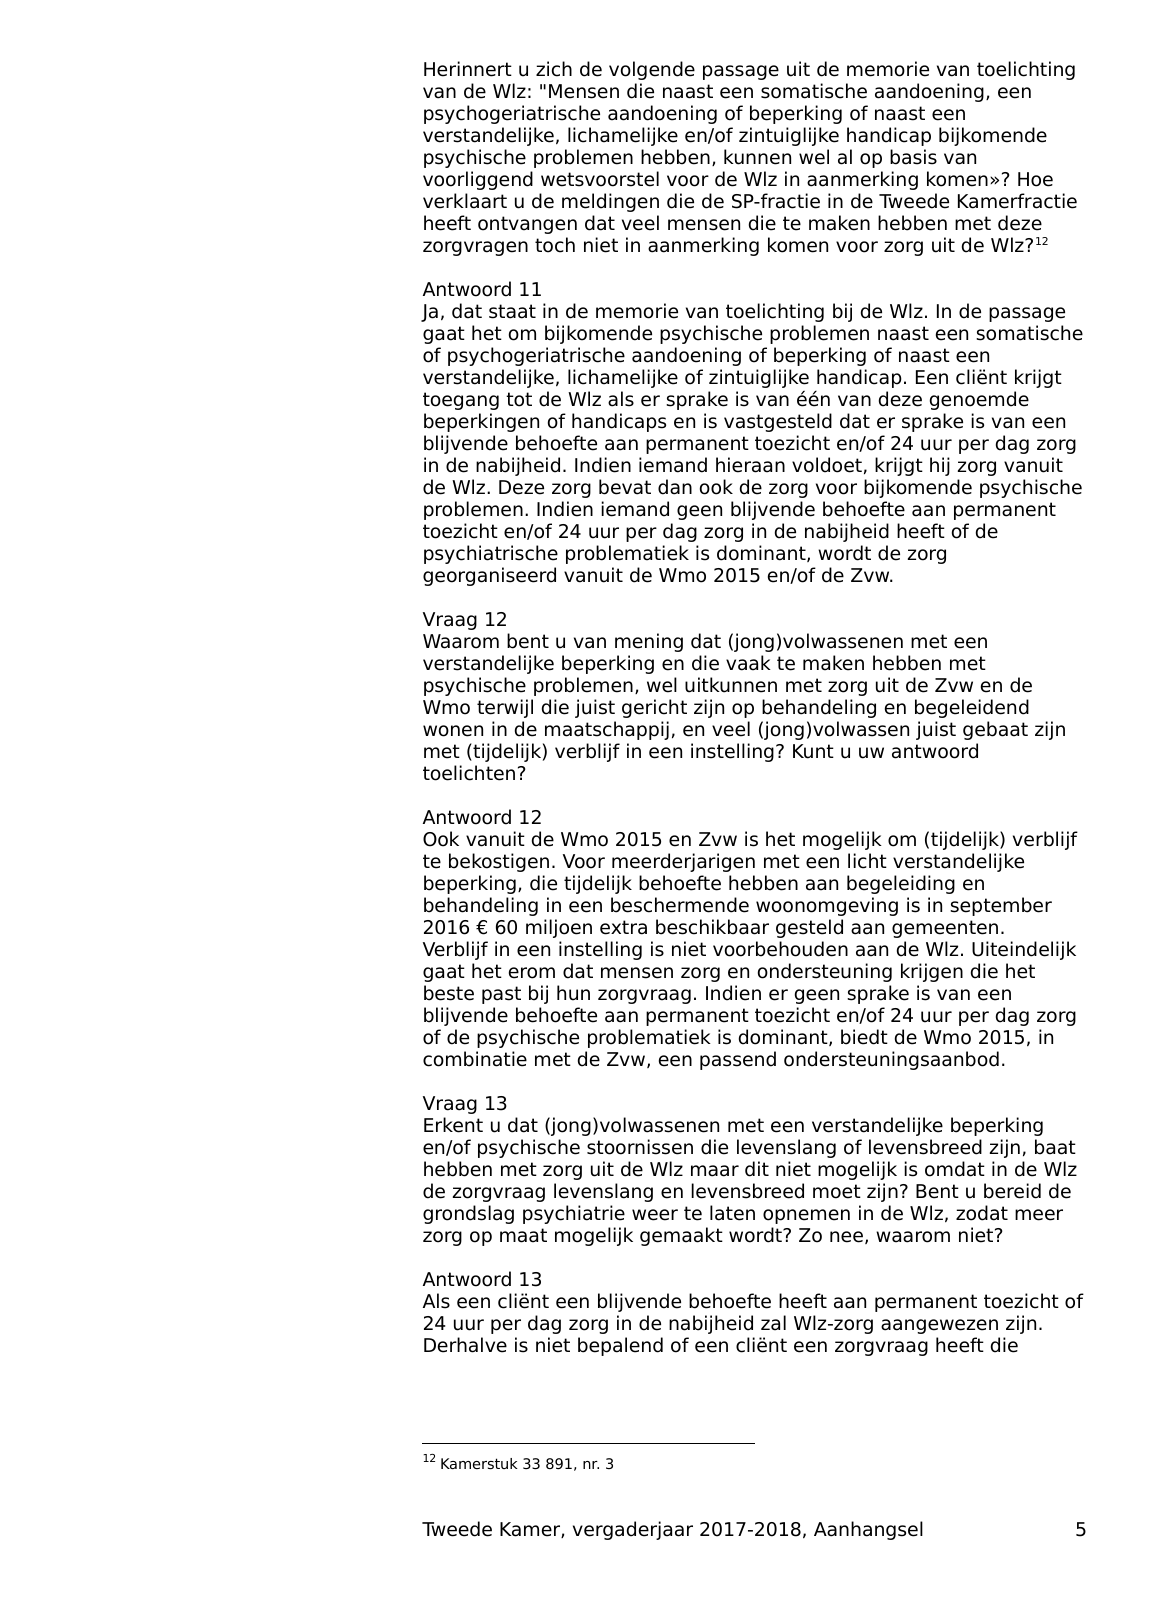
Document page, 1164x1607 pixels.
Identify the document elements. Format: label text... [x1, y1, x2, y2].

text Vraag 12 [422, 609, 1087, 631]
text Waarom bent u van mening dat (jong)volwassenen met een verstandelijke beperking en die vaak te maken hebben met psychische problemen, wel uitkunnen met zorg uit de Zvw en de Wmo terwijl die juist gericht zijn op behandeling en begeleidend wonen in de maatschappij, en veel (jong)volwassen juist gebaat zijn met (tijdelijk) verblijf in een instelling? Kunt u uw antwoord toelichten? [422, 631, 1087, 785]
text Ook vanuit de Wmo 2015 en Zvw is het mogelijk om (tijdelijk) verblijf te bekostigen. Voor meerderjarigen met een licht verstandelijke beperking, die tijdelijk behoefte hebben aan begeleiding en behandeling in een beschermende woonomgeving is in september 2016 € 60 miljoen extra beschikbaar gesteld aan gemeenten. [422, 829, 1087, 939]
text Kamerstuk 33 891, nr. 3 [422, 1452, 1087, 1474]
text Vraag 13 [422, 1093, 1087, 1115]
text Erkent u dat (jong)volwassenen met een verstandelijke beperking en/of psychische stoornissen die levenslang of levensbreed zijn, baat hebben met zorg uit de Wlz maar dit niet mogelijk is omdat in de Wlz de zorgvraag levenslang en levensbreed moet zijn? Bent u bereid de grondslag psychiatrie weer te laten opnemen in de Wlz, zodat meer zorg op maat mogelijk gemaakt wordt? Zo nee, waarom niet? [422, 1115, 1087, 1247]
text Verblijf in een instelling is niet voorbehouden aan de Wlz. Uiteindelijk gaat het erom dat mensen zorg en ondersteuning krijgen die het beste past bij hun zorgvraag. Indien er geen sprake is van een blijvende behoefte aan permanent toezicht en/of 24 uur per dag zorg of de psychische problematiek is dominant, biedt de Wmo 2015, in combinatie met de Zvw, een passend ondersteuningsaanbod. [422, 939, 1087, 1071]
text Als een cliënt een blijvende behoefte heeft aan permanent toezicht of 24 uur per dag zorg in de nabijheid zal Wlz-zorg aangewezen zijn. Derhalve is niet bepalend of een cliënt een zorgvraag heeft die [422, 1291, 1087, 1357]
text Ja, dat staat in de memorie van toelichting bij de Wlz. In de passage gaat het om bijkomende psychische problemen naast een somatische of psychogeriatrische aandoening of beperking of naast een verstandelijke, lichamelijke of zintuiglijke handicap. Een cliënt krijgt toegang tot de Wlz als er sprake is van één van deze genoemde beperkingen of handicaps en is vastgesteld dat er sprake is van een blijvende behoefte aan permanent toezicht en/of 24 uur per dag zorg in de nabijheid. Indien iemand hieraan voldoet, krijgt hij zorg vanuit de Wlz. Deze zorg bevat dan ook de zorg voor bijkomende psychische problemen. Indien iemand geen blijvende behoefte aan permanent toezicht en/of 24 uur per dag zorg in de nabijheid heeft of de psychiatrische problematiek is dominant, wordt de zorg georganiseerd vanuit de Wmo 2015 en/of de Zvw. [422, 301, 1087, 587]
text Herinnert u zich de volgende passage uit de memorie van toelichting van de Wlz: "Mensen die naast een somatische aandoening, een psychogeriatrische aandoening of beperking of naast een verstandelijke, lichamelijke en/of zintuiglijke handicap bijkomende psychische problemen hebben, kunnen wel al op basis van voorliggend wetsvoorstel voor de Wlz in aanmerking komen»? Hoe verklaart u de meldingen die de SP-fractie in de Tweede Kamerfractie heeft ontvangen dat veel mensen die te maken hebben met deze zorgvragen toch niet in aanmerking komen voor zorg uit de Wlz? [422, 59, 1087, 257]
text Antwoord 13 [422, 1269, 1087, 1291]
text Antwoord 12 [422, 807, 1087, 829]
text Antwoord 11 [422, 279, 1087, 301]
